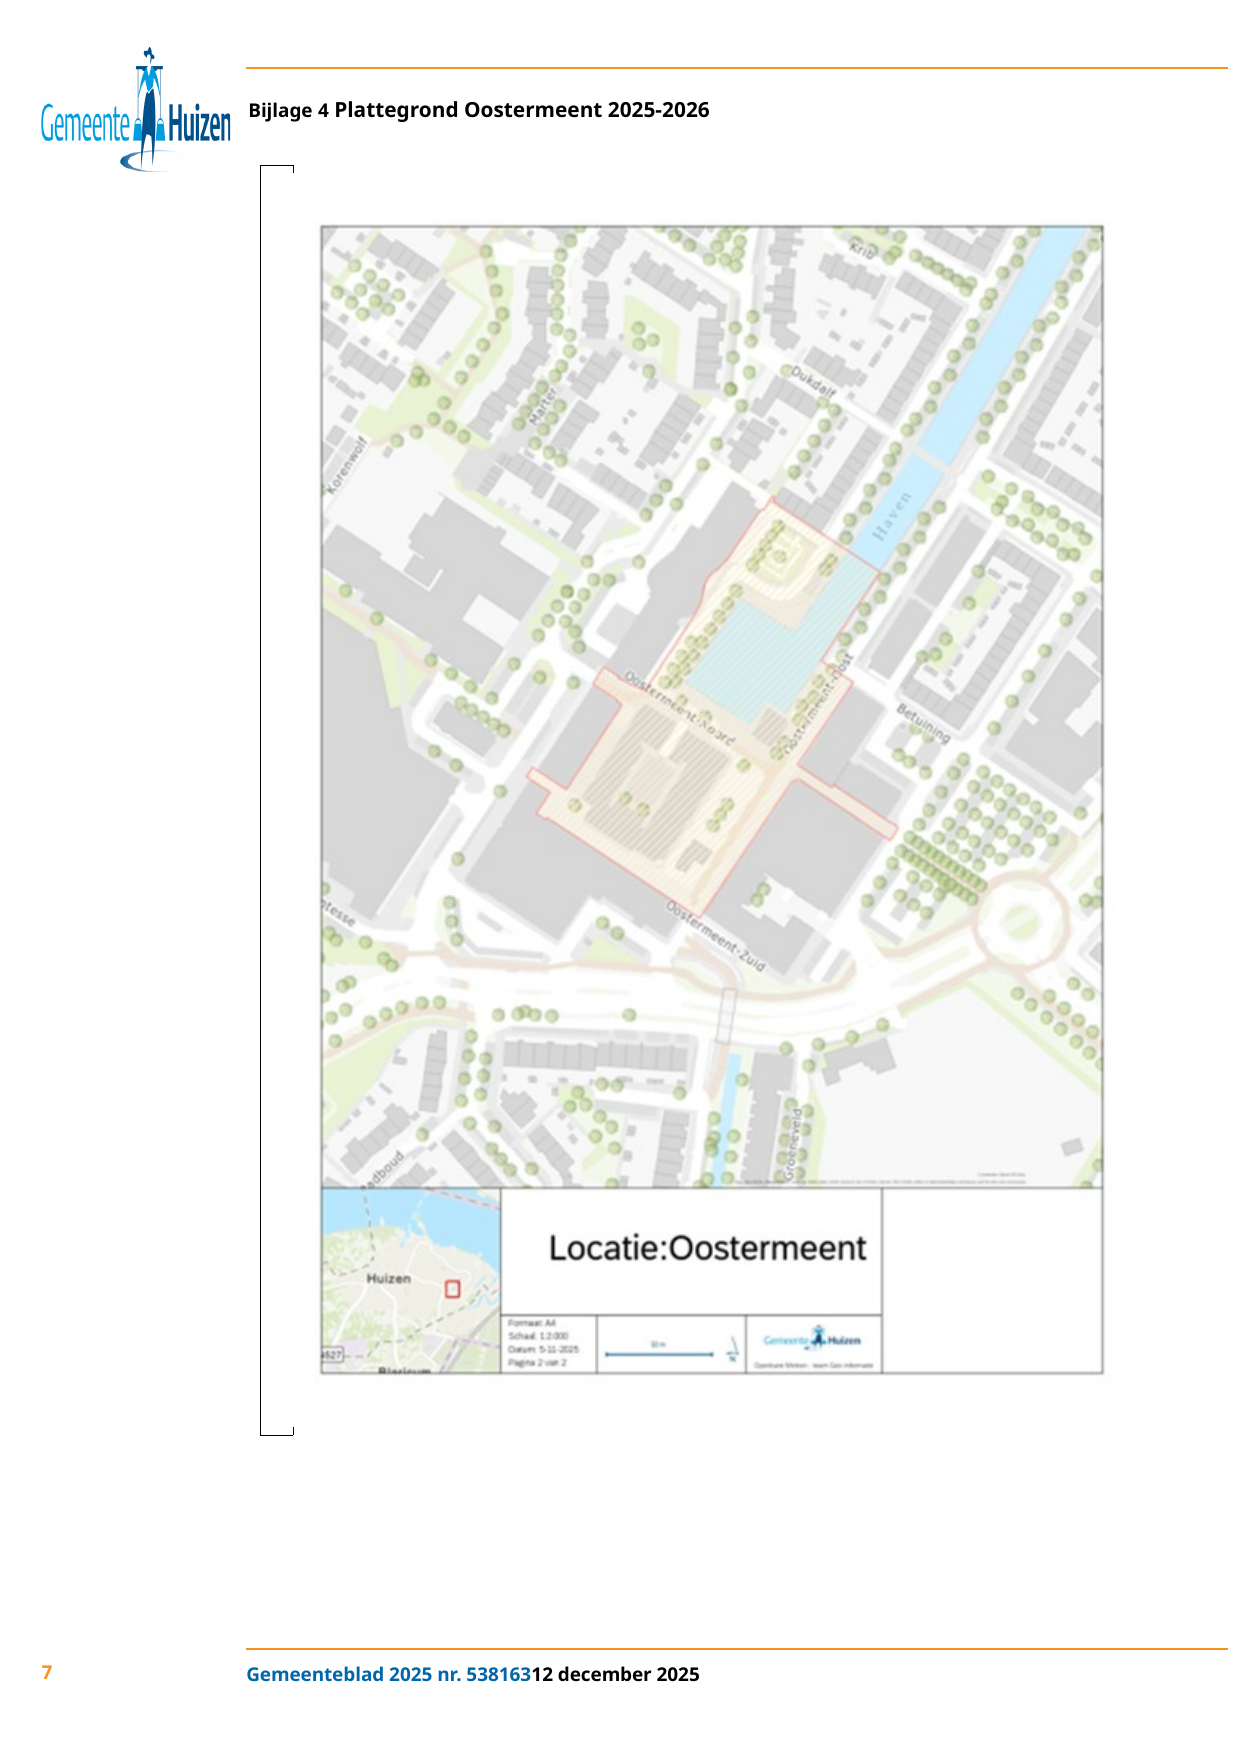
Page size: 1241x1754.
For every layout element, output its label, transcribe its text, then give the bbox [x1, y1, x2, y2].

picture [268, 173, 1155, 1427]
picture [41, 47, 231, 172]
text Bijlage 4 Plattegrond Oostermeent 2025-2026 [248, 95, 1152, 123]
